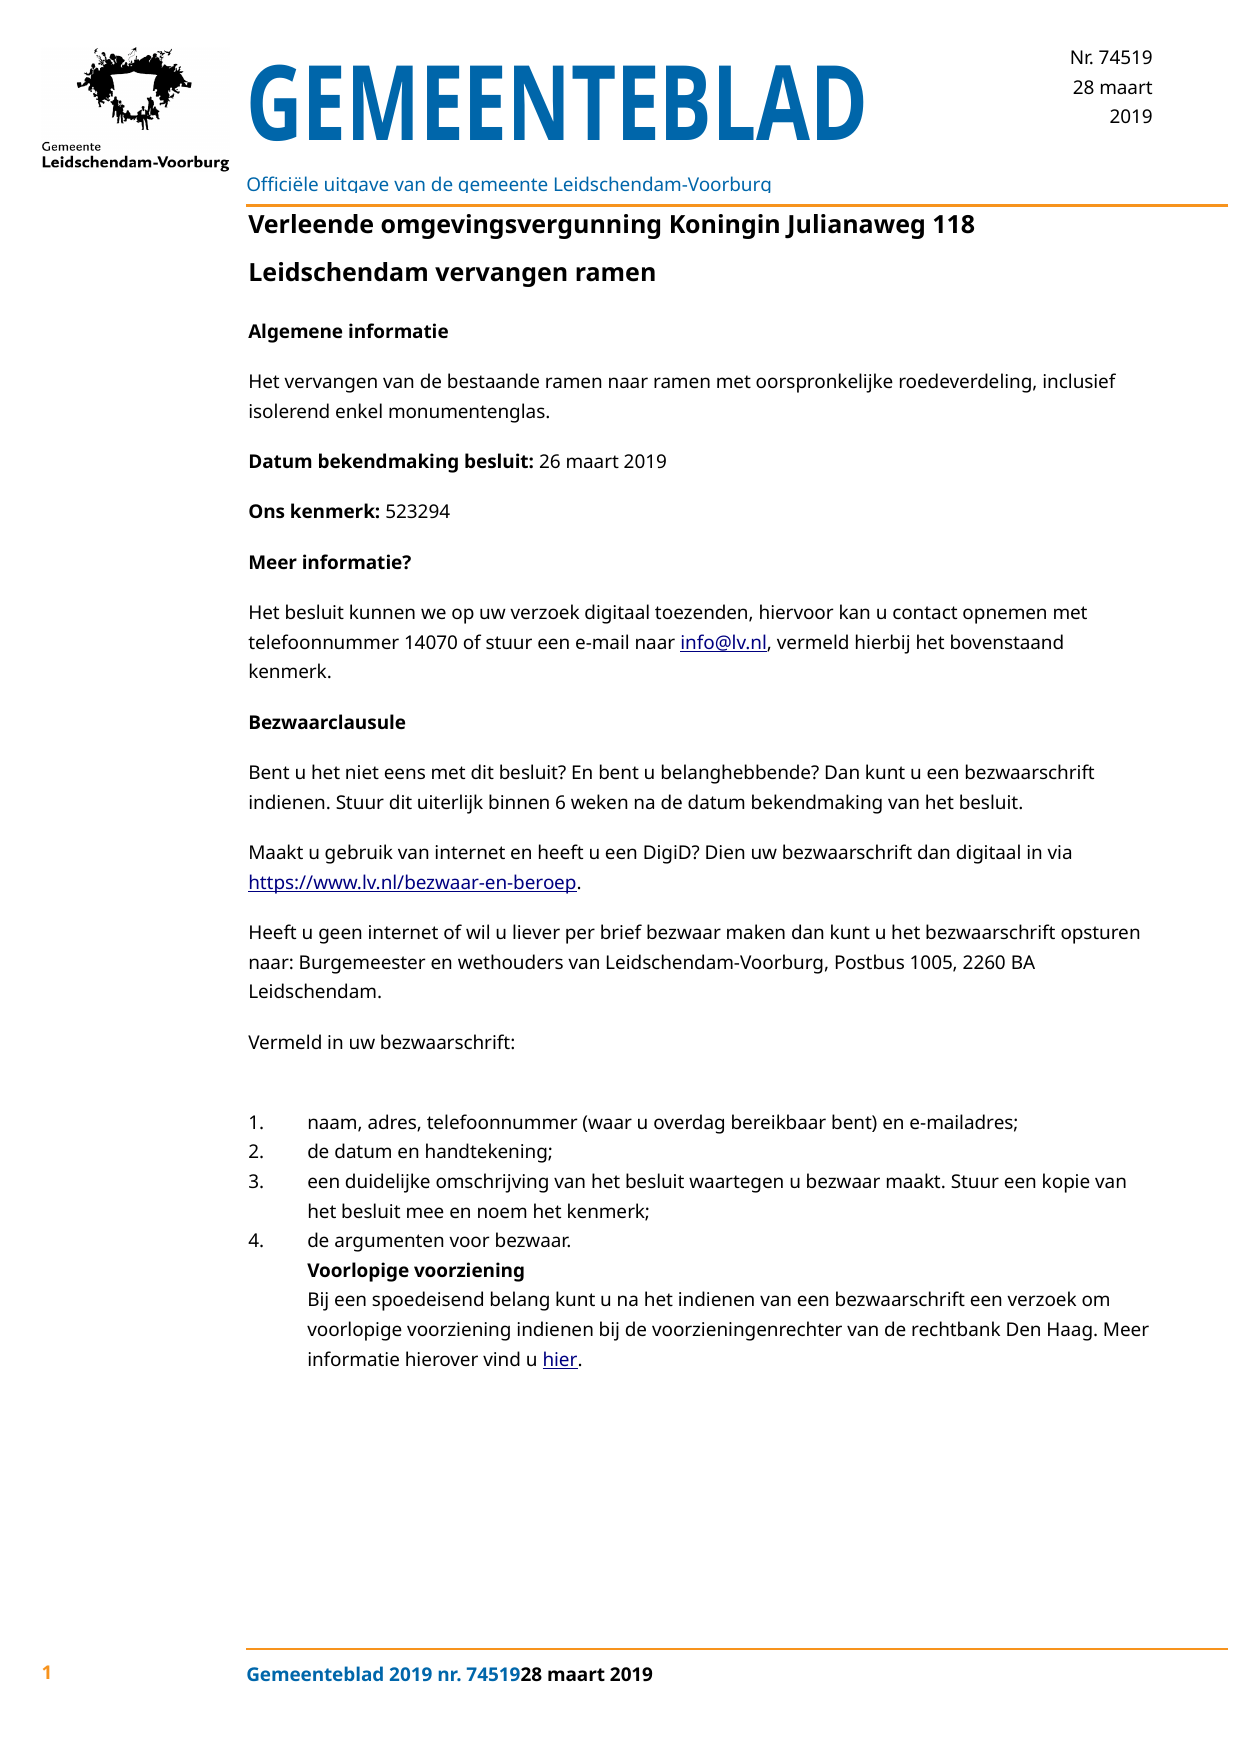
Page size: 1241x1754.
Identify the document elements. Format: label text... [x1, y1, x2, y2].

list de argumenten voor bezwaar. [248, 1227, 1152, 1253]
text Ons kenmerk: 523294 [248, 499, 1152, 524]
text Bent u het niet eens met dit besluit? En bent u belanghebbende? Dan kunt u een bezwaarschrift indienen. Stuur dit uiterlijk binnen 6 weken na de datum bekendmaking van het besluit. [248, 759, 1152, 815]
text Verleende omgevingsvergunning Koningin Julianaweg 118 Leidschendam vervangen ramen [248, 207, 1152, 288]
text Meer informatie? [248, 549, 1152, 575]
text Het vervangen van de bestaande ramen naar ramen met oorspronkelijke roedeverdeling, inclusief isolerend enkel monumentenglas. [248, 368, 1152, 424]
list Voorlopige voorziening [248, 1257, 1152, 1283]
text Vermeld in uw bezwaarschrift: [248, 1029, 1152, 1055]
list Bij een spoedeisend belang kunt u na het indienen van een bezwaarschrift een verzoek om voorlopige voorziening indienen bij de voorzieningenrechter van de rechtbank Den Haag. Meer informatie hierover vind u hier. [248, 1287, 1152, 1372]
text Het besluit kunnen we op uw verzoek digitaal toezenden, hiervoor kan u contact opnemen met telefoonnummer 14070 of stuur een e-mail naar info@lv.nl, vermeld hierbij het bovenstaand kenmerk. [248, 599, 1152, 684]
text Bezwaarclausule [248, 709, 1152, 735]
text Algemene informatie [248, 318, 1152, 344]
list de datum en handtekening; [248, 1139, 1152, 1164]
list naam, adres, telefoonnummer (waar u overdag bereikbaar bent) en e-mailadres; [248, 1109, 1152, 1135]
picture [41, 47, 231, 172]
text Heeft u geen internet of wil u liever per brief bezwaar maken dan kunt u het bezwaarschrift opsturen naar: Burgemeester en wethouders van Leidschendam-Voorburg, Postbus 1005, 2260 BA Leidschendam. [248, 919, 1152, 1004]
text Maakt u gebruik van internet en heeft u een DigiD? Dien uw bezwaarschrift dan digitaal in via https://www.lv.nl/bezwaar-en-beroep. [248, 839, 1152, 895]
list een duidelijke omschrijving van het besluit waartegen u bezwaar maakt. Stuur een kopie van het besluit mee en noem het kenmerk; [248, 1168, 1152, 1224]
text Datum bekendmaking besluit: 26 maart 2019 [248, 448, 1152, 474]
